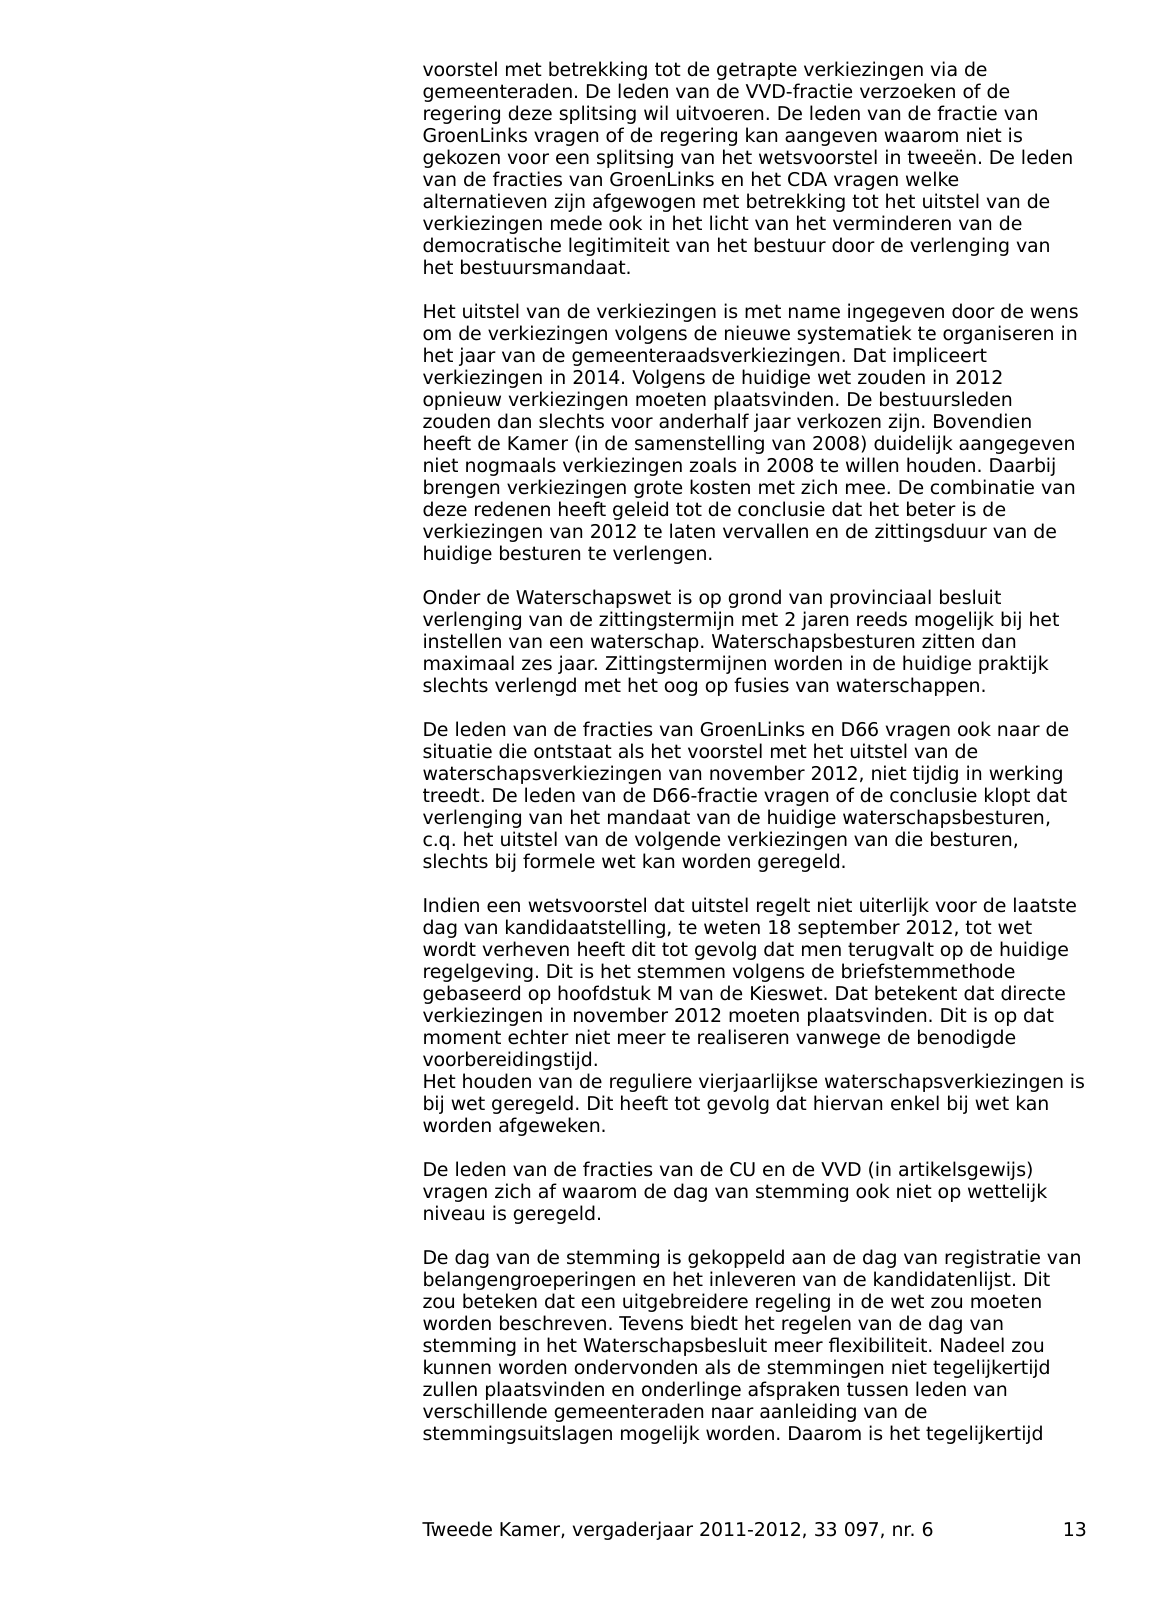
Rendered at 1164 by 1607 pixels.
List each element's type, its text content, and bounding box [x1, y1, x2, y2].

text Indien een wetsvoorstel dat uitstel regelt niet uiterlijk voor de laatste dag van kandidaatstelling, te weten 18 september 2012, tot wet wordt verheven heeft dit tot gevolg dat men terugvalt op de huidige regelgeving. Dit is het stemmen volgens de briefstemmethode gebaseerd op hoofdstuk M van de Kieswet. Dat betekent dat directe verkiezingen in november 2012 moeten plaatsvinden. Dit is op dat moment echter niet meer te realiseren vanwege de benodigde voorbereidingstijd. [422, 895, 1087, 1071]
text voorstel met betrekking tot de getrapte verkiezingen via de gemeenteraden. De leden van de VVD-fractie verzoeken of de regering deze splitsing wil uitvoeren. De leden van de fractie van GroenLinks vragen of de regering kan aangeven waarom niet is gekozen voor een splitsing van het wetsvoorstel in tweeën. De leden van de fracties van GroenLinks en het CDA vragen welke alternatieven zijn afgewogen met betrekking tot het uitstel van de verkiezingen mede ook in het licht van het verminderen van de democratische legitimiteit van het bestuur door de verlenging van het bestuursmandaat. [422, 59, 1087, 279]
text De leden van de fracties van GroenLinks en D66 vragen ook naar de situatie die ontstaat als het voorstel met het uitstel van de waterschapsverkiezingen van november 2012, niet tijdig in werking treedt. De leden van de D66-fractie vragen of de conclusie klopt dat verlenging van het mandaat van de huidige waterschapsbesturen, c.q. het uitstel van de volgende verkiezingen van die besturen, slechts bij formele wet kan worden geregeld. [422, 719, 1087, 873]
text Het houden van de reguliere vierjaarlijkse waterschapsverkiezingen is bij wet geregeld. Dit heeft tot gevolg dat hiervan enkel bij wet kan worden afgeweken. [422, 1071, 1087, 1137]
text Onder de Waterschapswet is op grond van provinciaal besluit verlenging van de zittingstermijn met 2 jaren reeds mogelijk bij het instellen van een waterschap. Waterschapsbesturen zitten dan maximaal zes jaar. Zittingstermijnen worden in de huidige praktijk slechts verlengd met het oog op fusies van waterschappen. [422, 587, 1087, 697]
text Het uitstel van de verkiezingen is met name ingegeven door de wens om de verkiezingen volgens de nieuwe systematiek te organiseren in het jaar van de gemeenteraadsverkiezingen. Dat impliceert verkiezingen in 2014. Volgens de huidige wet zouden in 2012 opnieuw verkiezingen moeten plaatsvinden. De bestuursleden zouden dan slechts voor anderhalf jaar verkozen zijn. Bovendien heeft de Kamer (in de samenstelling van 2008) duidelijk aangegeven niet nogmaals verkiezingen zoals in 2008 te willen houden. Daarbij brengen verkiezingen grote kosten met zich mee. De combinatie van deze redenen heeft geleid tot de conclusie dat het beter is de verkiezingen van 2012 te laten vervallen en de zittingsduur van de huidige besturen te verlengen. [422, 301, 1087, 565]
text De leden van de fracties van de CU en de VVD (in artikelsgewijs) vragen zich af waarom de dag van stemming ook niet op wettelijk niveau is geregeld. [422, 1159, 1087, 1225]
text De dag van de stemming is gekoppeld aan de dag van registratie van belangengroeperingen en het inleveren van de kandidatenlijst. Dit zou beteken dat een uitgebreidere regeling in de wet zou moeten worden beschreven. Tevens biedt het regelen van de dag van stemming in het Waterschapsbesluit meer flexibiliteit. Nadeel zou kunnen worden ondervonden als de stemmingen niet tegelijkertijd zullen plaatsvinden en onderlinge afspraken tussen leden van verschillende gemeenteraden naar aanleiding van de stemmingsuitslagen mogelijk worden. Daarom is het tegelijkertijd [422, 1247, 1087, 1445]
